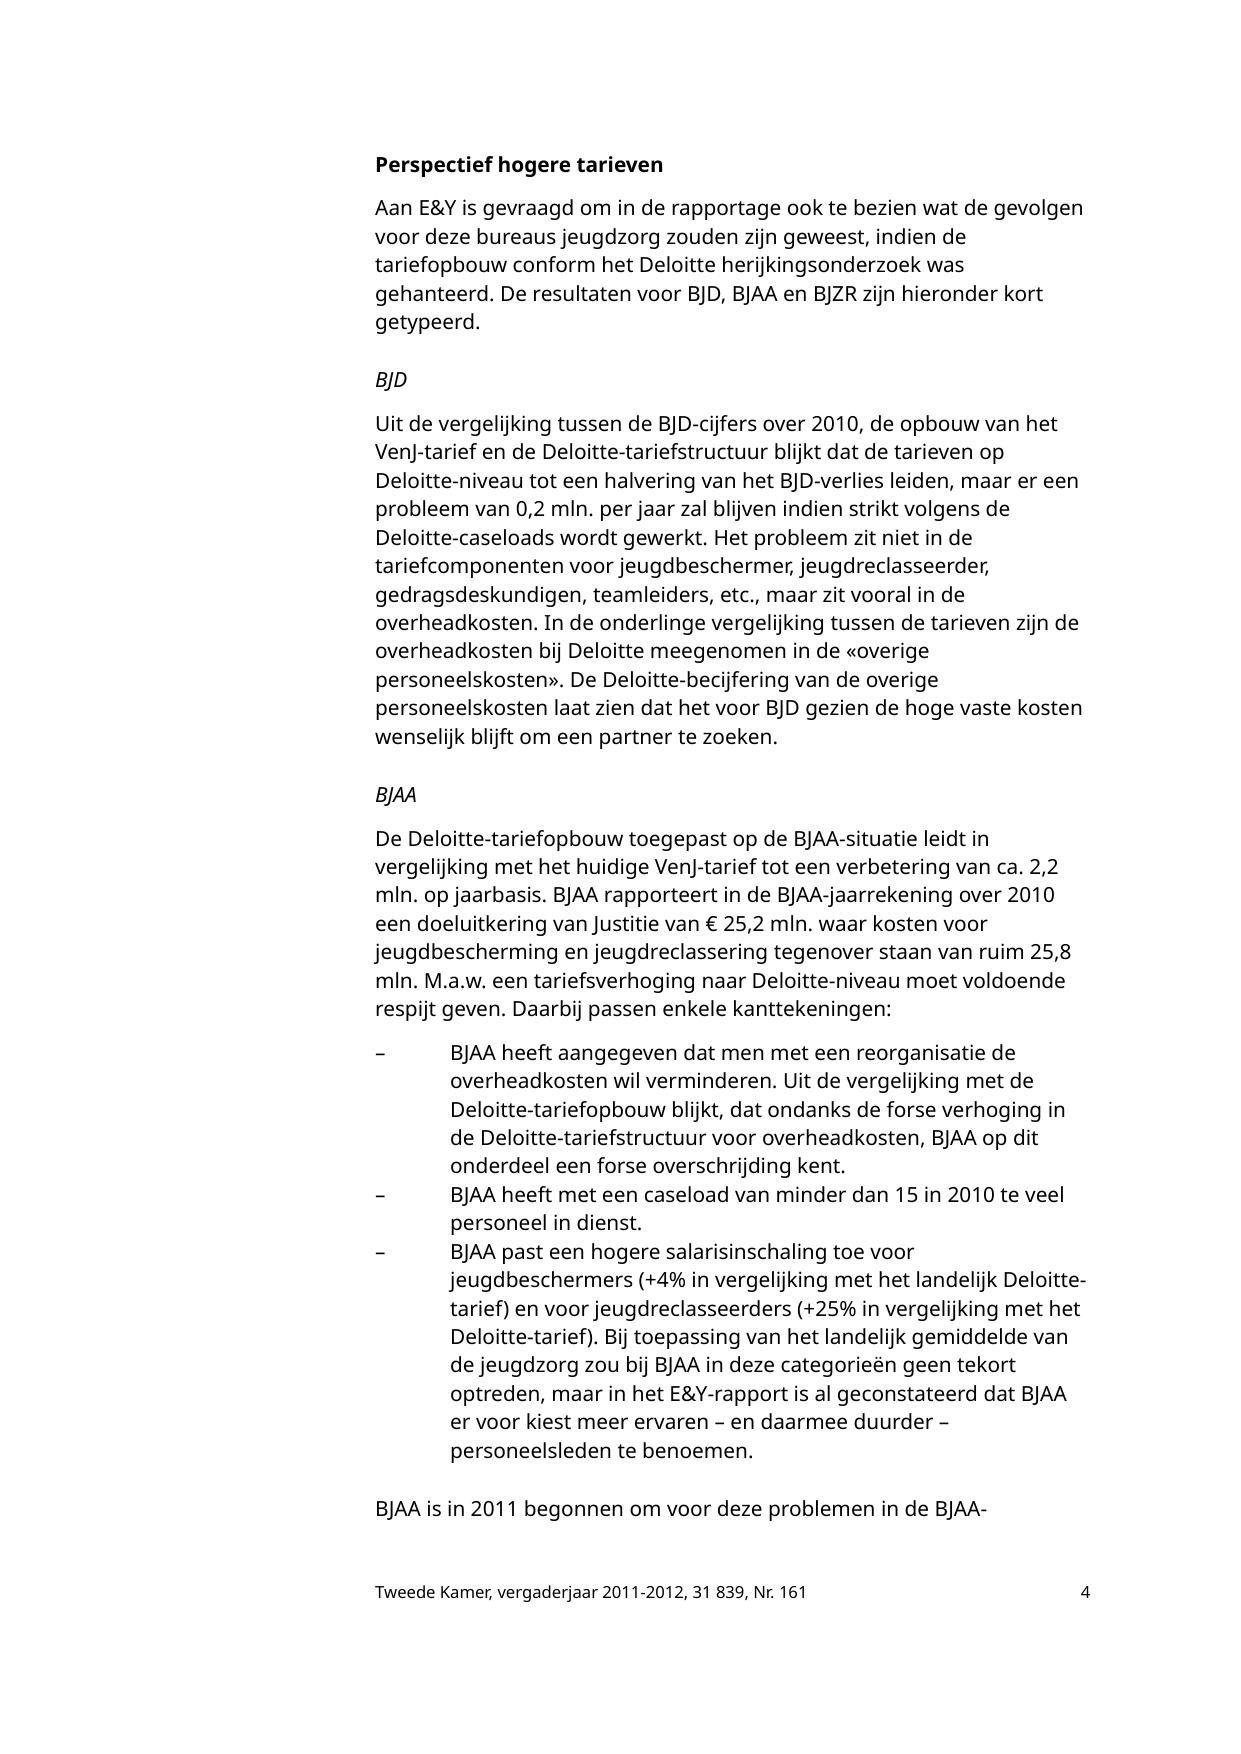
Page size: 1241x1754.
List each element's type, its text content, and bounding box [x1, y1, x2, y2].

text De Deloitte-tariefopbouw toegepast op de BJAA-situatie leidt in vergelijking met het huidige VenJ-tarief tot een verbetering van ca. 2,2 mln. op jaarbasis. BJAA rapporteert in de BJAA-jaarrekening over 2010 een doeluitkering van Justitie van € 25,2 mln. waar kosten voor jeugdbescherming en jeugdreclassering tegenover staan van ruim 25,8 mln. M.a.w. een tariefsverhoging naar Deloitte-niveau moet voldoende respijt geven. Daarbij passen enkele kanttekeningen: [375, 824, 1090, 1023]
list BJAA heeft met een caseload van minder dan 15 in 2010 te veel personeel in dienst. [375, 1180, 1090, 1237]
text Perspectief hogere tarieven [375, 150, 1090, 178]
list BJAA heeft aangegeven dat men met een reorganisatie de overheadkosten wil verminderen. Uit de vergelijking met de Deloitte-tariefopbouw blijkt, dat ondanks de forse verhoging in de Deloitte-tariefstructuur voor overheadkosten, BJAA op dit onderdeel een forse overschrijding kent. [375, 1038, 1090, 1180]
text Aan E&Y is gevraagd om in de rapportage ook te bezien wat de gevolgen voor deze bureaus jeugdzorg zouden zijn geweest, indien de tariefopbouw conform het Deloitte herijkingsonderzoek was gehanteerd. De resultaten voor BJD, BJAA en BJZR zijn hieronder kort getypeerd. [375, 193, 1090, 336]
text BJAA is in 2011 begonnen om voor deze problemen in de BJAA- [375, 1494, 1090, 1523]
list BJAA past een hogere salarisinschaling toe voor jeugdbeschermers (+4% in vergelijking met het landelijk Deloitte-tarief) en voor jeugdreclasseerders (+25% in vergelijking met het Deloitte-tarief). Bij toepassing van het landelijk gemiddelde van de jeugdzorg zou bij BJAA in deze categorieën geen tekort optreden, maar in het E&Y-rapport is al geconstateerd dat BJAA er voor kiest meer ervaren – en daarmee duurder – personeelsleden te benoemen. [375, 1237, 1090, 1464]
text Uit de vergelijking tussen de BJD-cijfers over 2010, de opbouw van het VenJ-tarief en de Deloitte-tariefstructuur blijkt dat de tarieven op Deloitte-niveau tot een halvering van het BJD-verlies leiden, maar er een probleem van 0,2 mln. per jaar zal blijven indien strikt volgens de Deloitte-caseloads wordt gewerkt. Het probleem zit niet in de tariefcomponenten voor jeugdbeschermer, jeugdreclasseerder, gedragsdeskundigen, teamleiders, etc., maar zit vooral in de overheadkosten. In de onderlinge vergelijking tussen de tarieven zijn de overheadkosten bij Deloitte meegenomen in de «overige personeelskosten». De Deloitte-becijfering van de overige personeelskosten laat zien dat het voor BJD gezien de hoge vaste kosten wenselijk blijft om een partner te zoeken. [375, 409, 1090, 750]
text BJD [375, 366, 1090, 394]
text BJAA [375, 780, 1090, 809]
